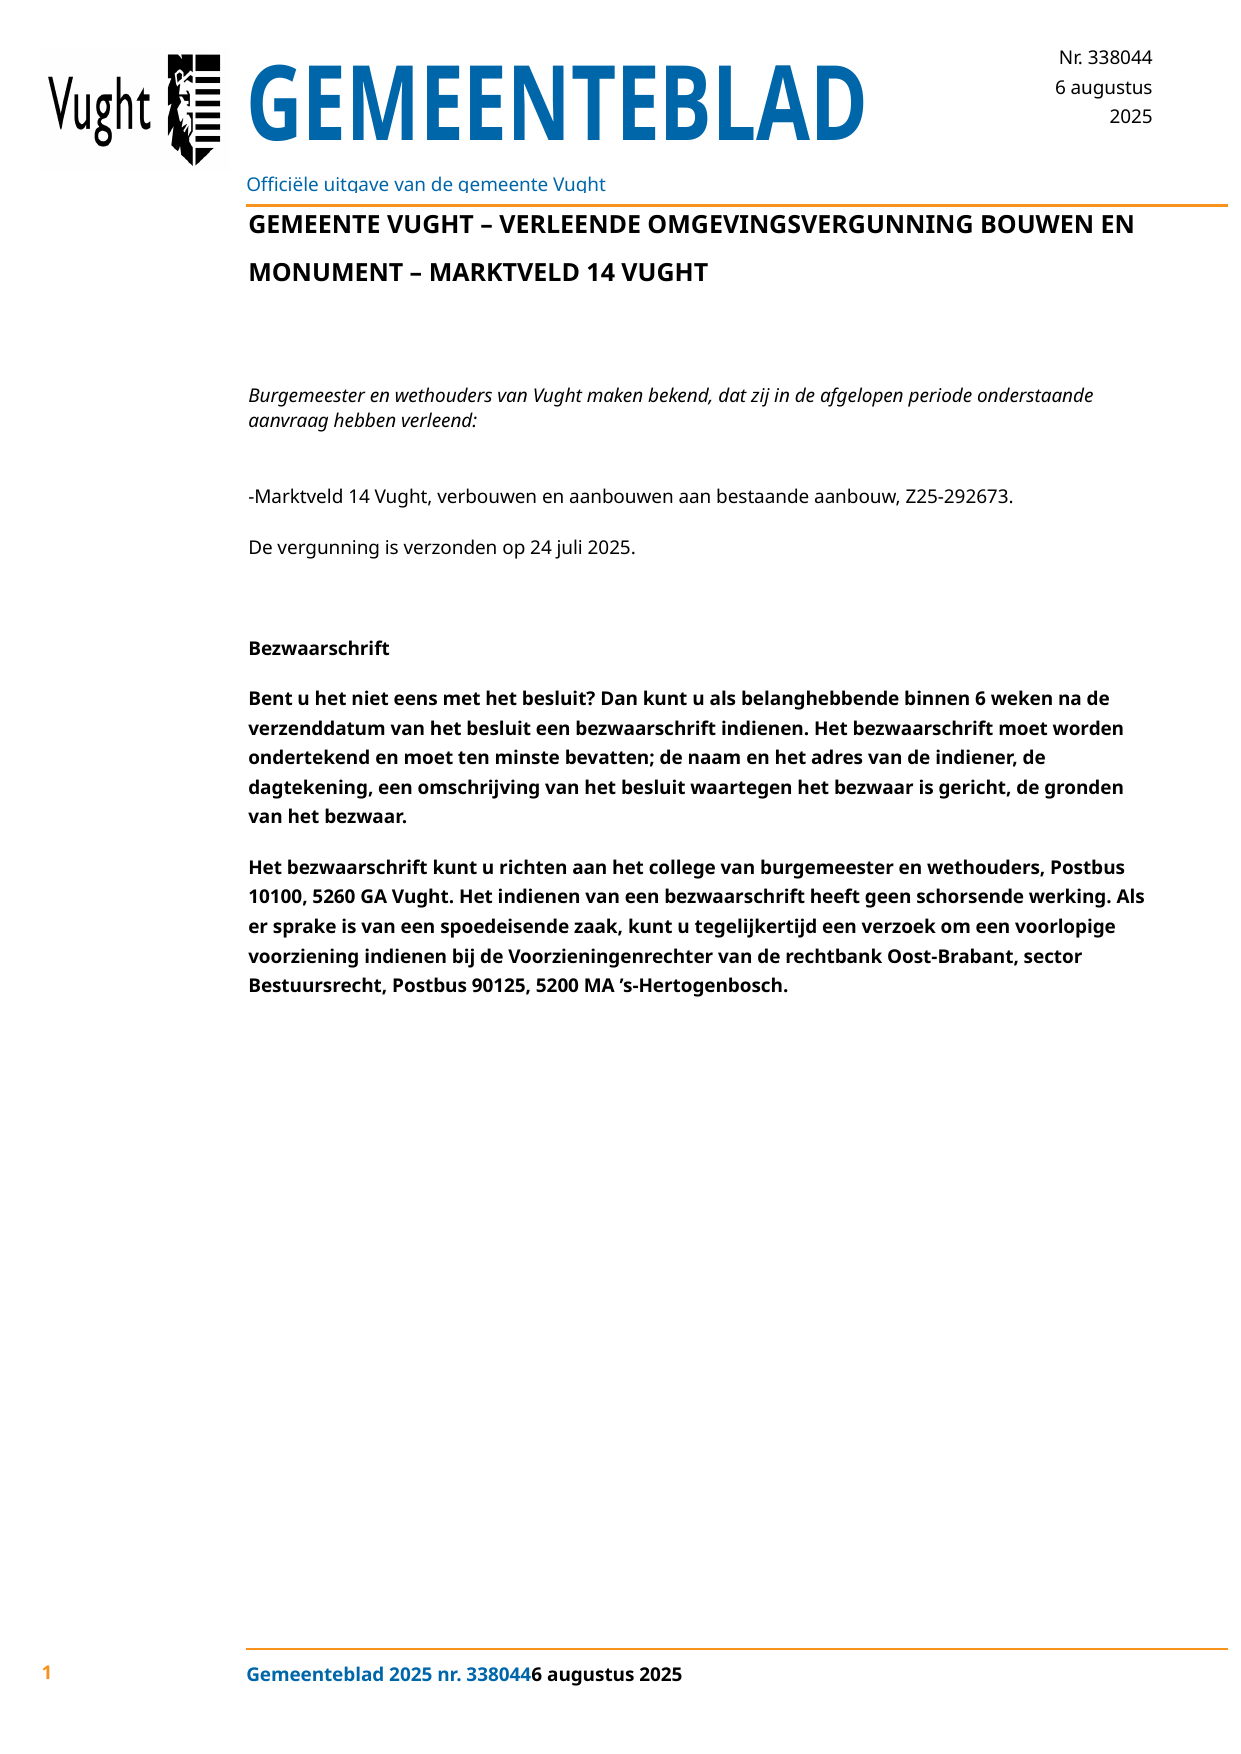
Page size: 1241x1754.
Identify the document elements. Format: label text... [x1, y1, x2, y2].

picture [41, 47, 231, 172]
text GEMEENTE VUGHT – VERLEENDE OMGEVINGSVERGUNNING BOUWEN EN MONUMENT – MARKTVELD 14 VUGHT [248, 207, 1152, 288]
text Burgemeester en wethouders van Vught maken bekend, dat zij in de afgelopen periode onderstaande aanvraag hebben verleend: [248, 382, 1152, 433]
text Bent u het niet eens met het besluit? Dan kunt u als belanghebbende binnen 6 weken na de verzenddatum van het besluit een bezwaarschrift indienen. Het bezwaarschrift moet worden ondertekend en moet ten minste bevatten; de naam en het adres van de indiener, de dagtekening, een omschrijving van het besluit waartegen het bezwaar is gericht, de gronden van het bezwaar. [248, 685, 1152, 829]
text Bezwaarschrift [248, 635, 1152, 661]
text -Marktveld 14 Vught, verbouwen en aanbouwen aan bestaande aanbouw, Z25-292673. [248, 484, 1152, 509]
text Het bezwaarschrift kunt u richten aan het college van burgemeester en wethouders, Postbus 10100, 5260 GA Vught. Het indienen van een bezwaarschrift heeft geen schorsende werking. Als er sprake is van een spoedeisende zaak, kunt u tegelijkertijd een verzoek om een voorlopige voorziening indienen bij de Voorzieningenrechter van de rechtbank Oost-Brabant, sector Bestuursrecht, Postbus 90125, 5200 MA ’s-Hertogenbosch. [248, 854, 1152, 998]
text De vergunning is verzonden op 24 juli 2025. [248, 534, 1152, 560]
